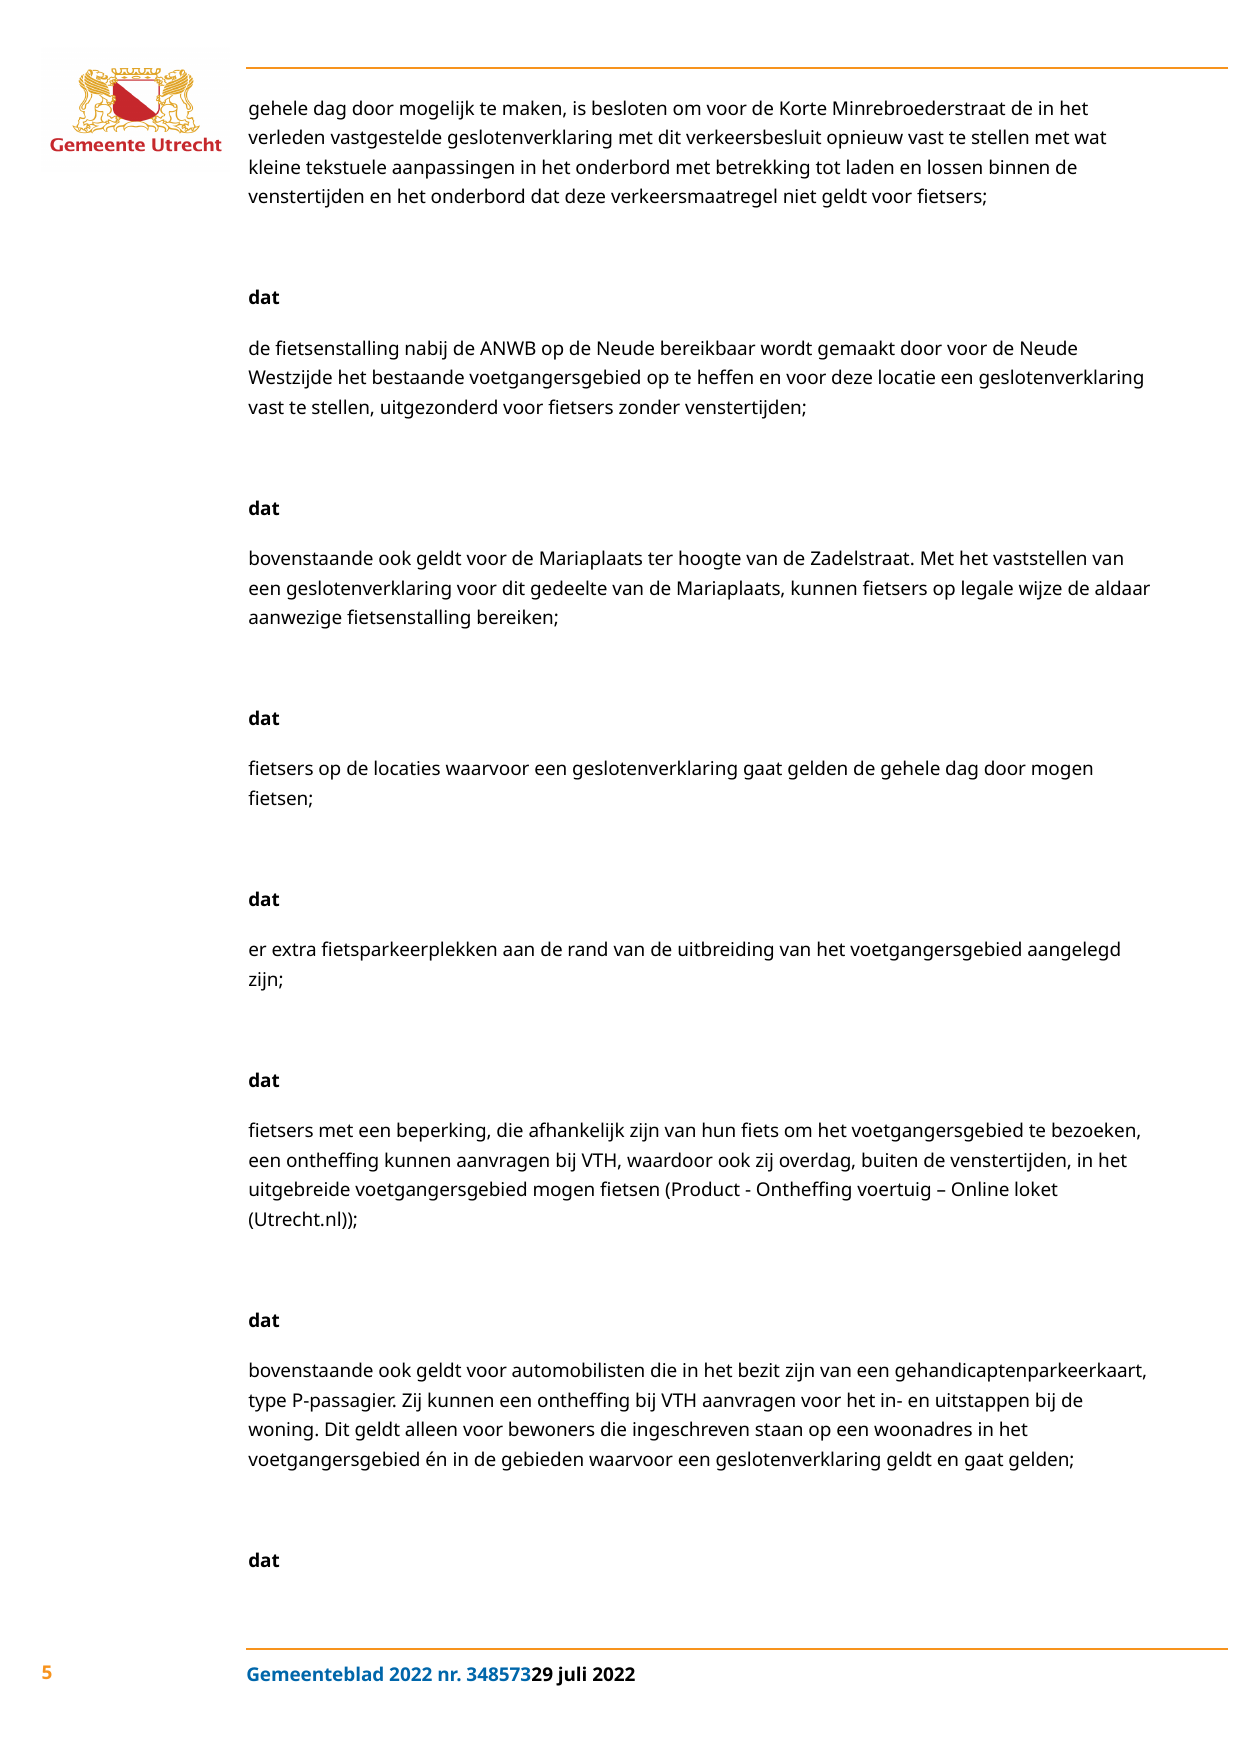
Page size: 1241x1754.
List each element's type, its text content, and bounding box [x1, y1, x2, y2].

text de fietsenstalling nabij de ANWB op de Neude bereikbaar wordt gemaakt door voor de Neude Westzijde het bestaande voetgangersgebied op te heffen en voor deze locatie een geslotenverklaring vast te stellen, uitgezonderd voor fietsers zonder venstertijden; [248, 335, 1152, 420]
picture [41, 47, 231, 172]
text dat [248, 1307, 1152, 1333]
text dat [248, 1067, 1152, 1093]
text dat [248, 495, 1152, 521]
text dat [248, 886, 1152, 912]
text fietsers met een beperking, die afhankelijk zijn van hun fiets om het voetgangersgebied te bezoeken, een ontheffing kunnen aanvragen bij VTH, waardoor ook zij overdag, buiten de venstertijden, in het uitgebreide voetgangersgebied mogen fietsen (Product - Ontheffing voertuig – Online loket (Utrecht.nl)); [248, 1117, 1152, 1232]
text fietsers op de locaties waarvoor een geslotenverklaring gaat gelden de gehele dag door mogen fietsen; [248, 756, 1152, 811]
text er extra fietsparkeerplekken aan de rand van de uitbreiding van het voetgangersgebied aangelegd zijn; [248, 936, 1152, 992]
text gehele dag door mogelijk te maken, is besloten om voor de Korte Minrebroederstraat de in het verleden vastgestelde geslotenverklaring met dit verkeersbesluit opnieuw vast te stellen met wat kleine tekstuele aanpassingen in het onderbord met betrekking tot laden en lossen binnen de venstertijden en het onderbord dat deze verkeersmaatregel niet geldt voor fietsers; [248, 95, 1152, 209]
text dat [248, 284, 1152, 310]
text bovenstaande ook geldt voor automobilisten die in het bezit zijn van een gehandicaptenparkeerkaart, type P-passagier. Zij kunnen een ontheffing bij VTH aanvragen voor het in- en uitstappen bij de woning. Dit geldt alleen voor bewoners die ingeschreven staan op een woonadres in het voetgangersgebied én in de gebieden waarvoor een geslotenverklaring geldt en gaat gelden; [248, 1357, 1152, 1472]
text bovenstaande ook geldt voor de Mariaplaats ter hoogte van de Zadelstraat. Met het vaststellen van een geslotenverklaring voor dit gedeelte van de Mariaplaats, kunnen fietsers op legale wijze de aldaar aanwezige fietsenstalling bereiken; [248, 545, 1152, 630]
text dat [248, 705, 1152, 731]
text dat [248, 1547, 1152, 1573]
